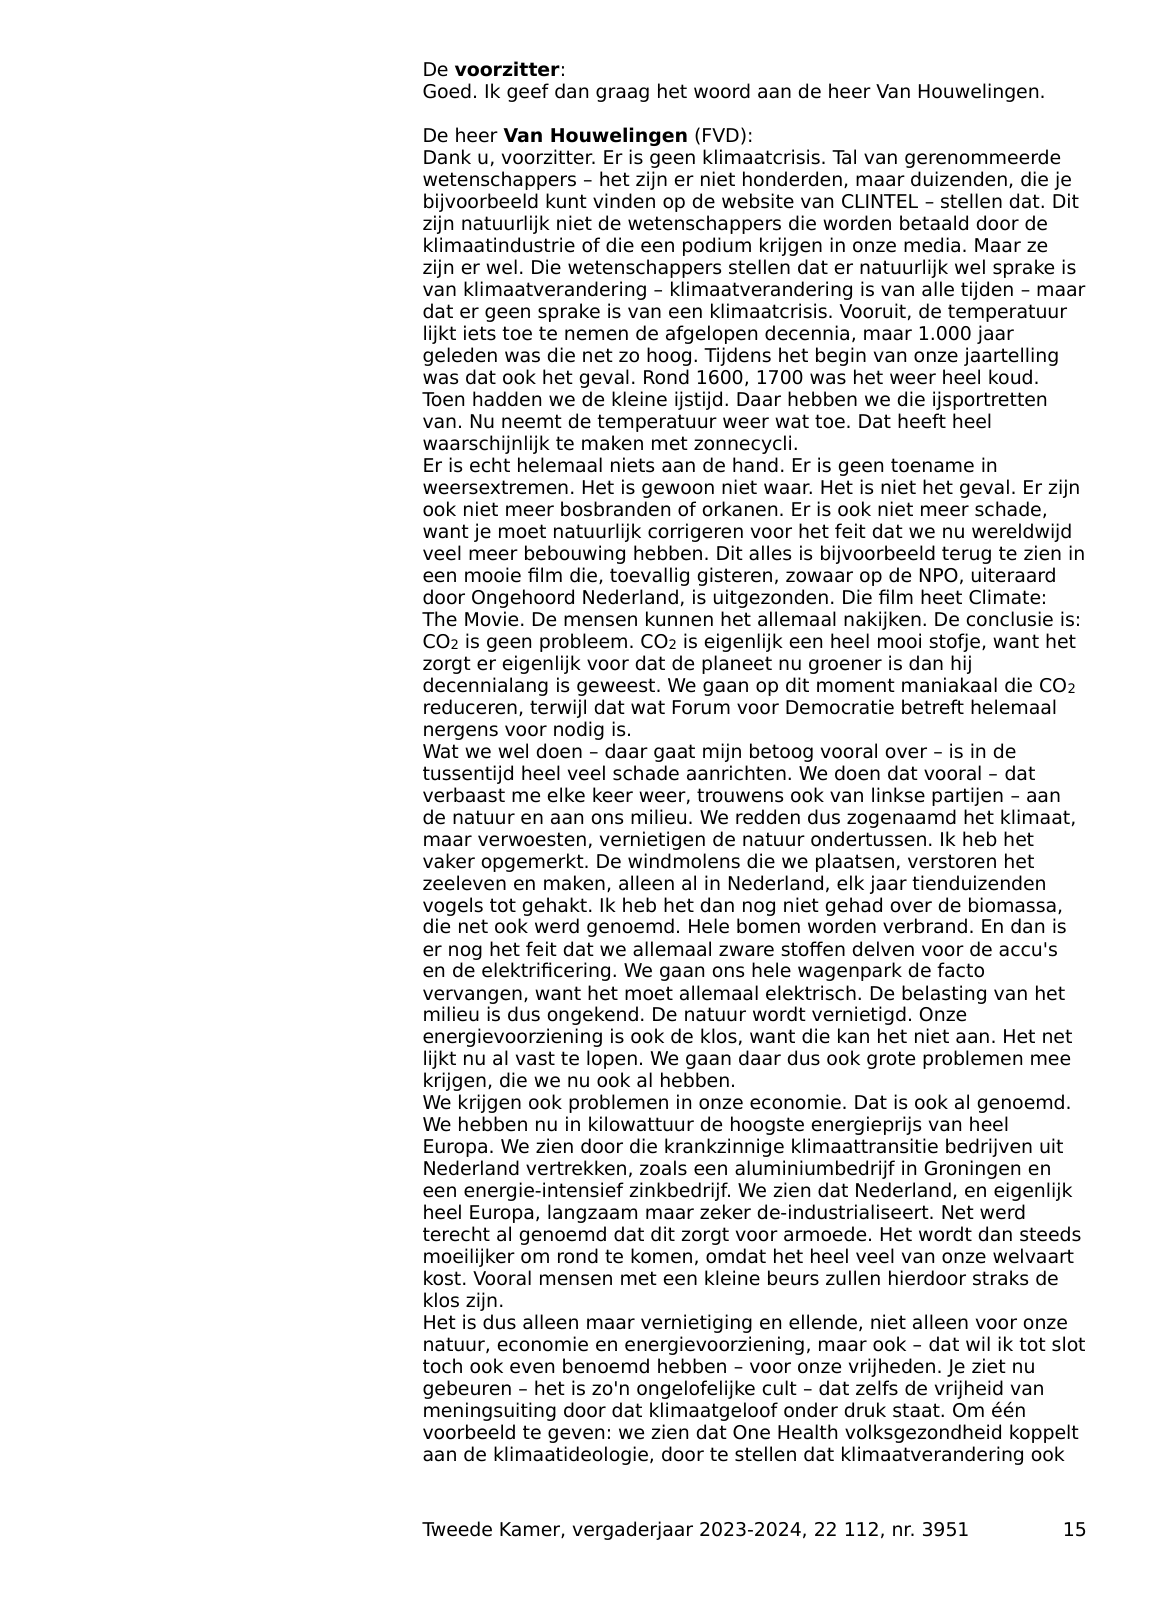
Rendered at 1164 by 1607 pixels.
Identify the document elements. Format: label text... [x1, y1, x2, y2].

text Dank u, voorzitter. Er is geen klimaatcrisis. Tal van gerenommeerde wetenschappers – het zijn er niet honderden, maar duizenden, die je bijvoorbeeld kunt vinden op de website van CLINTEL – stellen dat. Dit zijn natuurlijk niet de wetenschappers die worden betaald door de klimaatindustrie of die een podium krijgen in onze media. Maar ze zijn er wel. Die wetenschappers stellen dat er natuurlijk wel sprake is van klimaatverandering – klimaatverandering is van alle tijden – maar dat er geen sprake is van een klimaatcrisis. Vooruit, de temperatuur lijkt iets toe te nemen de afgelopen decennia, maar 1.000 jaar geleden was die net zo hoog. Tijdens het begin van onze jaartelling was dat ook het geval. Rond 1600, 1700 was het weer heel koud. Toen hadden we de kleine ijstijd. Daar hebben we die ijsportretten van. Nu neemt de temperatuur weer wat toe. Dat heeft heel waarschijnlijk te maken met zonnecycli. [422, 147, 1087, 455]
text We krijgen ook problemen in onze economie. Dat is ook al genoemd. We hebben nu in kilowattuur de hoogste energieprijs van heel Europa. We zien door die krankzinnige klimaattransitie bedrijven uit Nederland vertrekken, zoals een aluminiumbedrijf in Groningen en een energie-intensief zinkbedrijf. We zien dat Nederland, en eigenlijk heel Europa, langzaam maar zeker de-industrialiseert. Net werd terecht al genoemd dat dit zorgt voor armoede. Het wordt dan steeds moeilijker om rond te komen, omdat het heel veel van onze welvaart kost. Vooral mensen met een kleine beurs zullen hierdoor straks de klos zijn. [422, 1092, 1087, 1312]
text De heer Van Houwelingen (FVD): [422, 125, 1087, 147]
text Goed. Ik geef dan graag het woord aan de heer Van Houwelingen. [422, 81, 1087, 103]
text Het is dus alleen maar vernietiging en ellende, niet alleen voor onze natuur, economie en energievoorziening, maar ook – dat wil ik tot slot toch ook even benoemd hebben – voor onze vrijheden. Je ziet nu gebeuren – het is zo'n ongelofelijke cult – dat zelfs de vrijheid van meningsuiting door dat klimaatgeloof onder druk staat. Om één voorbeeld te geven: we zien dat One Health volksgezondheid koppelt aan de klimaatideologie, door te stellen dat klimaatverandering ook [422, 1312, 1087, 1466]
text Wat we wel doen – daar gaat mijn betoog vooral over – is in de tussentijd heel veel schade aanrichten. We doen dat vooral – dat verbaast me elke keer weer, trouwens ook van linkse partijen – aan de natuur en aan ons milieu. We redden dus zogenaamd het klimaat, maar verwoesten, vernietigen de natuur ondertussen. Ik heb het vaker opgemerkt. De windmolens die we plaatsen, verstoren het zeeleven en maken, alleen al in Nederland, elk jaar tienduizenden vogels tot gehakt. Ik heb het dan nog niet gehad over de biomassa, die net ook werd genoemd. Hele bomen worden verbrand. En dan is er nog het feit dat we allemaal zware stoffen delven voor de accu's en de elektrificering. We gaan ons hele wagenpark de facto vervangen, want het moet allemaal elektrisch. De belasting van het milieu is dus ongekend. De natuur wordt vernietigd. Onze energievoorziening is ook de klos, want die kan het niet aan. Het net lijkt nu al vast te lopen. We gaan daar dus ook grote problemen mee krijgen, die we nu ook al hebben. [422, 741, 1087, 1092]
text De voorzitter: [422, 59, 1087, 81]
text Er is echt helemaal niets aan de hand. Er is geen toename in weersextremen. Het is gewoon niet waar. Het is niet het geval. Er zijn ook niet meer bosbranden of orkanen. Er is ook niet meer schade, want je moet natuurlijk corrigeren voor het feit dat we nu wereldwijd veel meer bebouwing hebben. Dit alles is bijvoorbeeld terug te zien in een mooie film die, toevallig gisteren, zowaar op de NPO, uiteraard door Ongehoord Nederland, is uitgezonden. Die film heet Climate: The Movie. De mensen kunnen het allemaal nakijken. De conclusie is: CO2 is geen probleem. CO2 is eigenlijk een heel mooi stofje, want het zorgt er eigenlijk voor dat de planeet nu groener is dan hij decennialang is geweest. We gaan op dit moment maniakaal die CO2 reduceren, terwijl dat wat Forum voor Democratie betreft helemaal nergens voor nodig is. [422, 455, 1087, 741]
